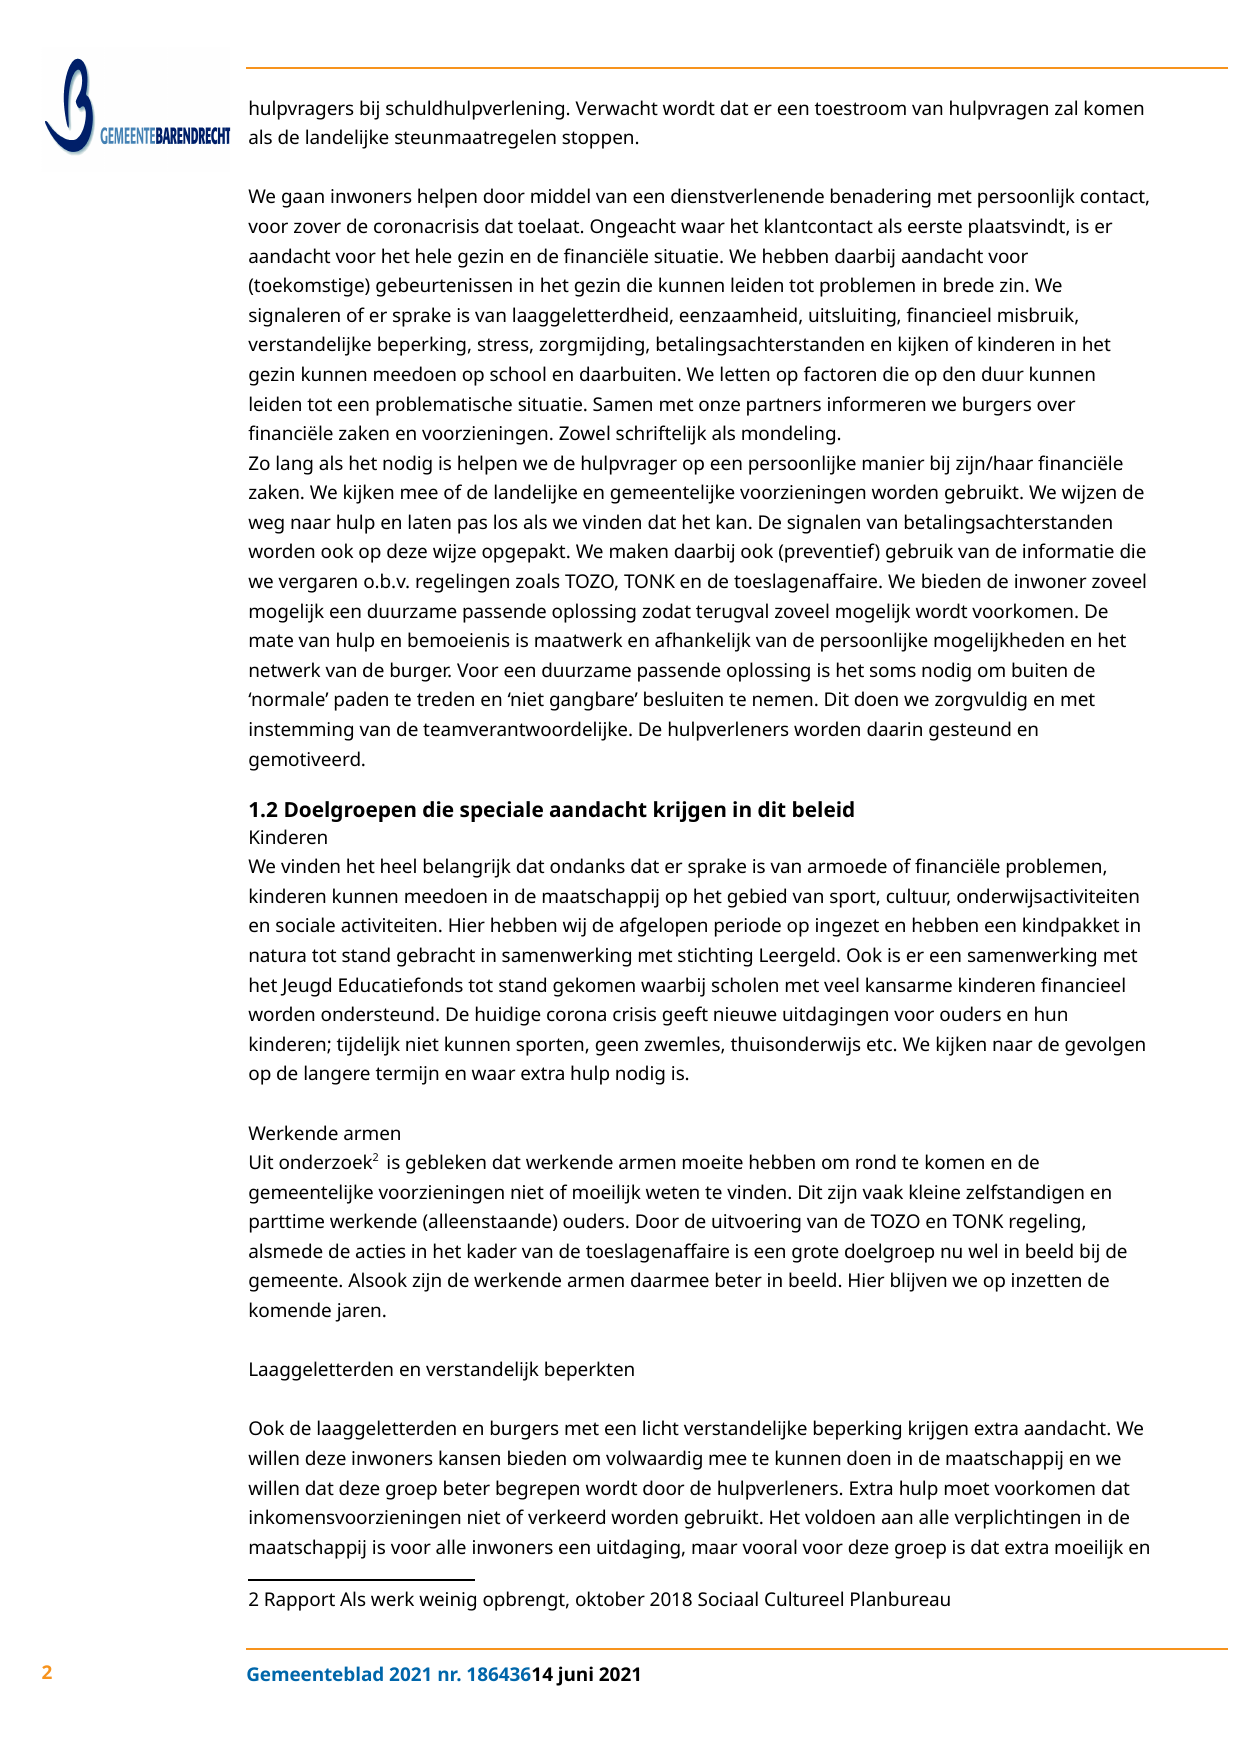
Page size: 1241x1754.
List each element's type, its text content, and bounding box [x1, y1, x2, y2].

picture [41, 47, 231, 172]
text Rapport Als werk weinig opbrengt, oktober 2018 Sociaal Cultureel Planbureau [248, 1586, 1152, 1612]
text hulpvragers bij schuldhulpverlening. Verwacht wordt dat er een toestroom van hulpvragen zal komen als de landelijke steunmaatregelen stoppen. [248, 95, 1152, 150]
text 1.2 Doelgroepen die speciale aandacht krijgen in dit beleid [248, 796, 1152, 824]
text Laaggeletterden en verstandelijk beperkten [248, 1356, 1152, 1382]
table_header We gaan inwoners helpen door middel van een dienstverlenende benadering met persoonlijk contact, voor zover de coronacrisis dat toelaat. Ongeacht waar het klantcontact als eerste plaatsvindt, is er aandacht voor het hele gezin en de financiële situatie. We hebben daarbij aandacht voor (toekomstige) gebeurtenissen in het gezin die kunnen leiden tot problemen in brede zin. We signaleren of er sprake is van laaggeletterdheid, eenzaamheid, uitsluiting, financieel misbruik, verstandelijke beperking, stress, zorgmijding, betalingsachterstanden en kijken of kinderen in het gezin kunnen meedoen op school en daarbuiten. We letten op factoren die op den duur kunnen leiden tot een problematische situatie. Samen met onze partners informeren we burgers over financiële zaken en voorzieningen. Zowel schriftelijk als mondeling. Zo lang als het nodig is helpen we de hulpvrager op een persoonlijke manier bij zijn/haar financiële zaken. We kijken mee of de landelijke en gemeentelijke voorzieningen worden gebruikt. We wijzen de weg naar hulp en laten pas los als we vinden dat het kan. De signalen van betalingsachterstanden worden ook op deze wijze opgepakt. We maken daarbij ook (preventief) gebruik van de informatie die we vergaren o.b.v. regelingen zoals TOZO, TONK en de toeslagenaffaire. We bieden de inwoner zoveel mogelijk een duurzame passende oplossing zodat terugval zoveel mogelijk wordt voorkomen. De mate van hulp en bemoeienis is maatwerk en afhankelijk van de persoonlijke mogelijkheden en het netwerk van de burger. Voor een duurzame passende oplossing is het soms nodig om buiten de ‘normale’ paden te treden en ‘niet gangbare’ besluiten te nemen. Dit doen we zorgvuldig en met instemming van de teamverantwoordelijke. De hulpverleners worden daarin gesteund en gemotiveerd. [248, 184, 1152, 771]
text Uit onderzoek is gebleken dat werkende armen moeite hebben om rond te komen en de gemeentelijke voorzieningen niet of moeilijk weten te vinden. Dit zijn vaak kleine zelfstandigen en parttime werkende (alleenstaande) ouders. Door de uitvoering van de TOZO en TONK regeling, alsmede de acties in het kader van de toeslagenaffaire is een grote doelgroep nu wel in beeld bij de gemeente. Alsook zijn de werkende armen daarmee beter in beeld. Hier blijven we op inzetten de komende jaren. [248, 1149, 1152, 1323]
text Ook de laaggeletterden en burgers met een licht verstandelijke beperking krijgen extra aandacht. We willen deze inwoners kansen bieden om volwaardig mee te kunnen doen in de maatschappij en we willen dat deze groep beter begrepen wordt door de hulpverleners. Extra hulp moet voorkomen dat inkomensvoorzieningen niet of verkeerd worden gebruikt. Het voldoen aan alle verplichtingen in de maatschappij is voor alle inwoners een uitdaging, maar vooral voor deze groep is dat extra moeilijk en [248, 1416, 1152, 1560]
text We vinden het heel belangrijk dat ondanks dat er sprake is van armoede of financiële problemen, kinderen kunnen meedoen in de maatschappij op het gebied van sport, cultuur, onderwijsactiviteiten en sociale activiteiten. Hier hebben wij de afgelopen periode op ingezet en hebben een kindpakket in natura tot stand gebracht in samenwerking met stichting Leergeld. Ook is er een samenwerking met het Jeugd Educatiefonds tot stand gekomen waarbij scholen met veel kansarme kinderen financieel worden ondersteund. De huidige corona crisis geeft nieuwe uitdagingen voor ouders en hun kinderen; tijdelijk niet kunnen sporten, geen zwemles, thuisonderwijs etc. We kijken naar de gevolgen op de langere termijn en waar extra hulp nodig is. [248, 853, 1152, 1086]
text Werkende armen [248, 1120, 1152, 1146]
text Kinderen [248, 824, 1152, 850]
